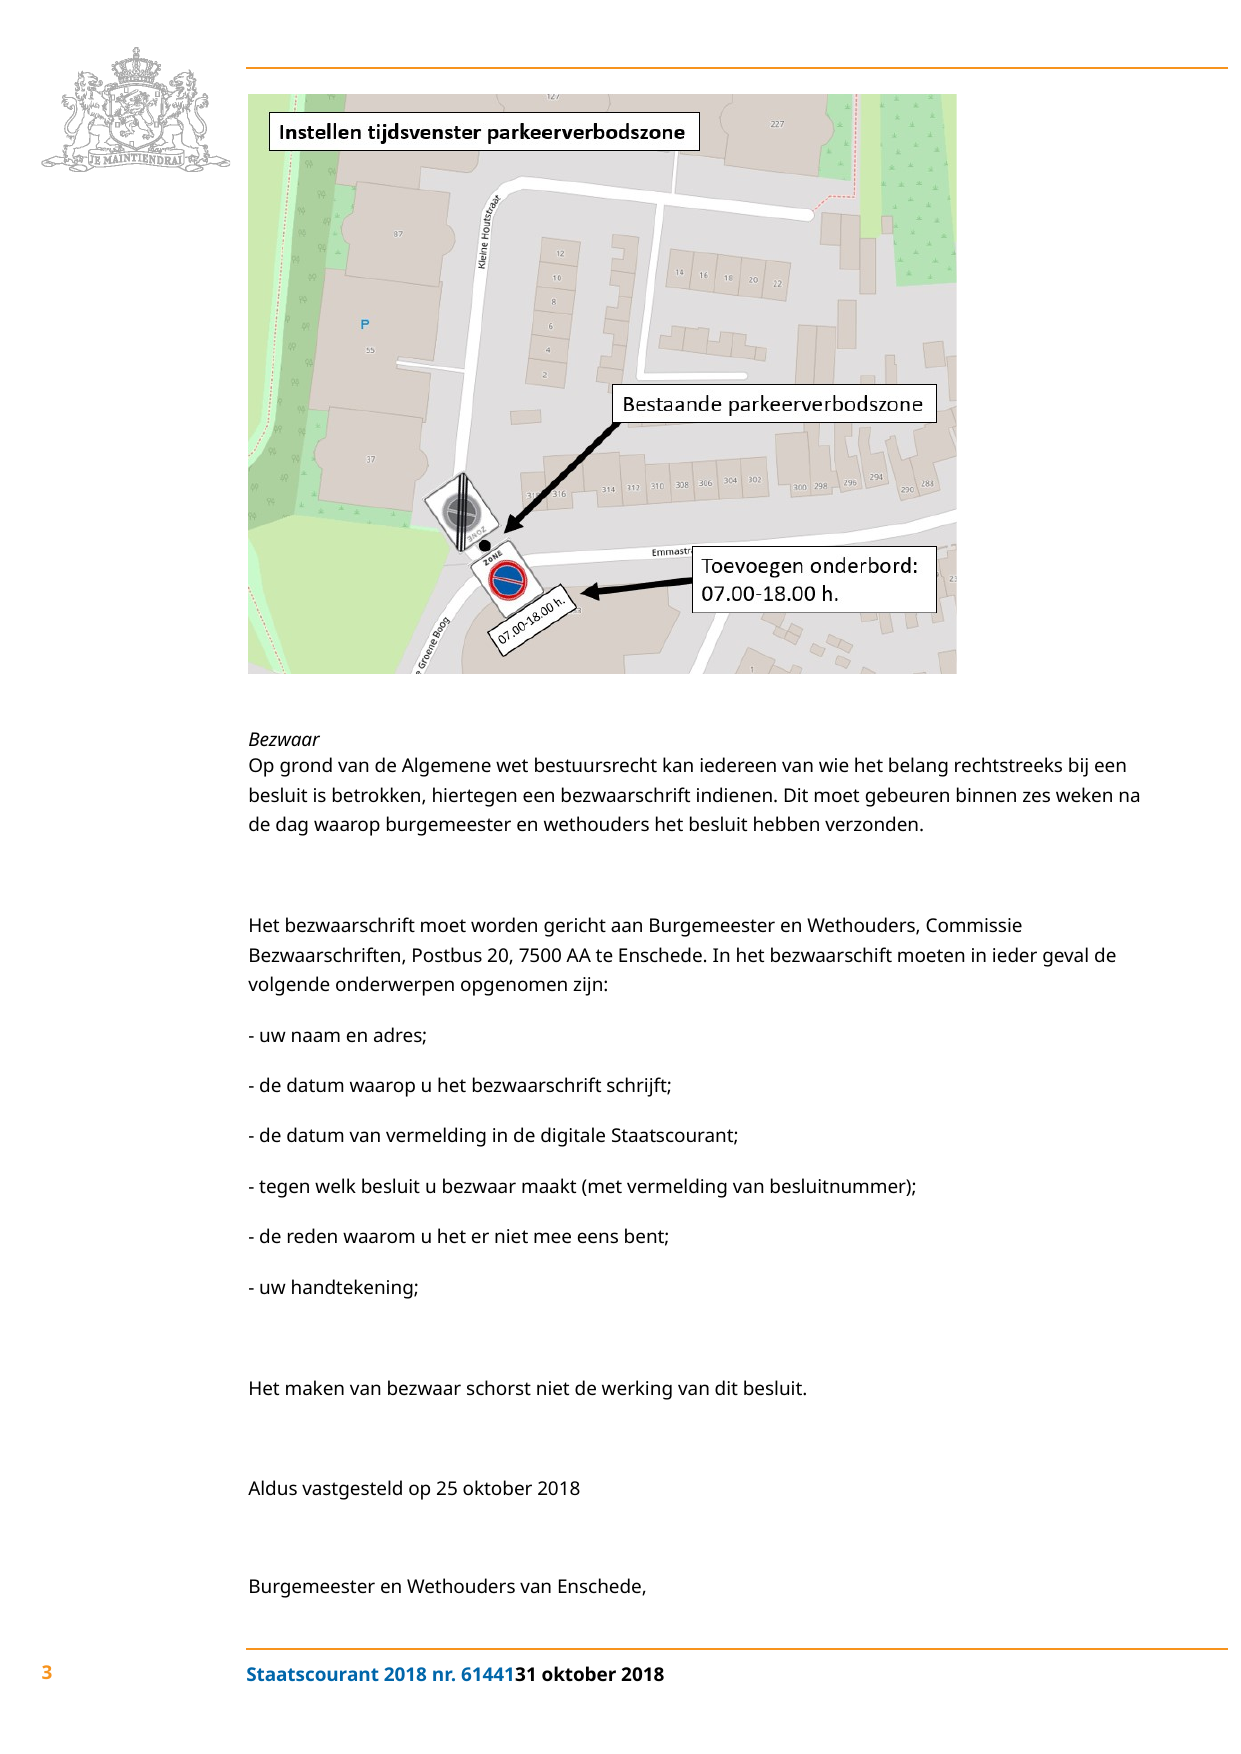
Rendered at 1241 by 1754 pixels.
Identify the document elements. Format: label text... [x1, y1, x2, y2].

picture [248, 94, 957, 674]
text - uw handtekening; [248, 1274, 1152, 1299]
text - de reden waarom u het er niet mee eens bent; [248, 1223, 1152, 1249]
text Het maken van bezwaar schorst niet de werking van dit besluit. [248, 1375, 1152, 1400]
text - uw naam en adres; [248, 1022, 1152, 1047]
text Het bezwaarschrift moet worden gericht aan Burgemeester en Wethouders, Commissie Bezwaarschriften, Postbus 20, 7500 AA te Enschede. In het bezwaarschift moeten in ieder geval de volgende onderwerpen opgenomen zijn: [248, 912, 1152, 997]
text Aldus vastgesteld op 25 oktober 2018 [248, 1476, 1152, 1501]
text Op grond van de Algemene wet bestuursrecht kan iedereen van wie het belang rechtstreeks bij een besluit is betrokken, hiertegen een bezwaarschrift indienen. Dit moet gebeuren binnen zes weken na de dag waarop burgemeester en wethouders het besluit hebben verzonden. [248, 752, 1152, 837]
text - tegen welk besluit u bezwaar maakt (met vermelding van besluitnummer); [248, 1173, 1152, 1199]
text - de datum van vermelding in de digitale Staatscourant; [248, 1123, 1152, 1148]
text Bezwaar [248, 726, 1152, 752]
picture [41, 47, 231, 172]
text - de datum waarop u het bezwaarschrift schrijft; [248, 1072, 1152, 1098]
text Burgemeester en Wethouders van Enschede, [248, 1574, 1152, 1599]
